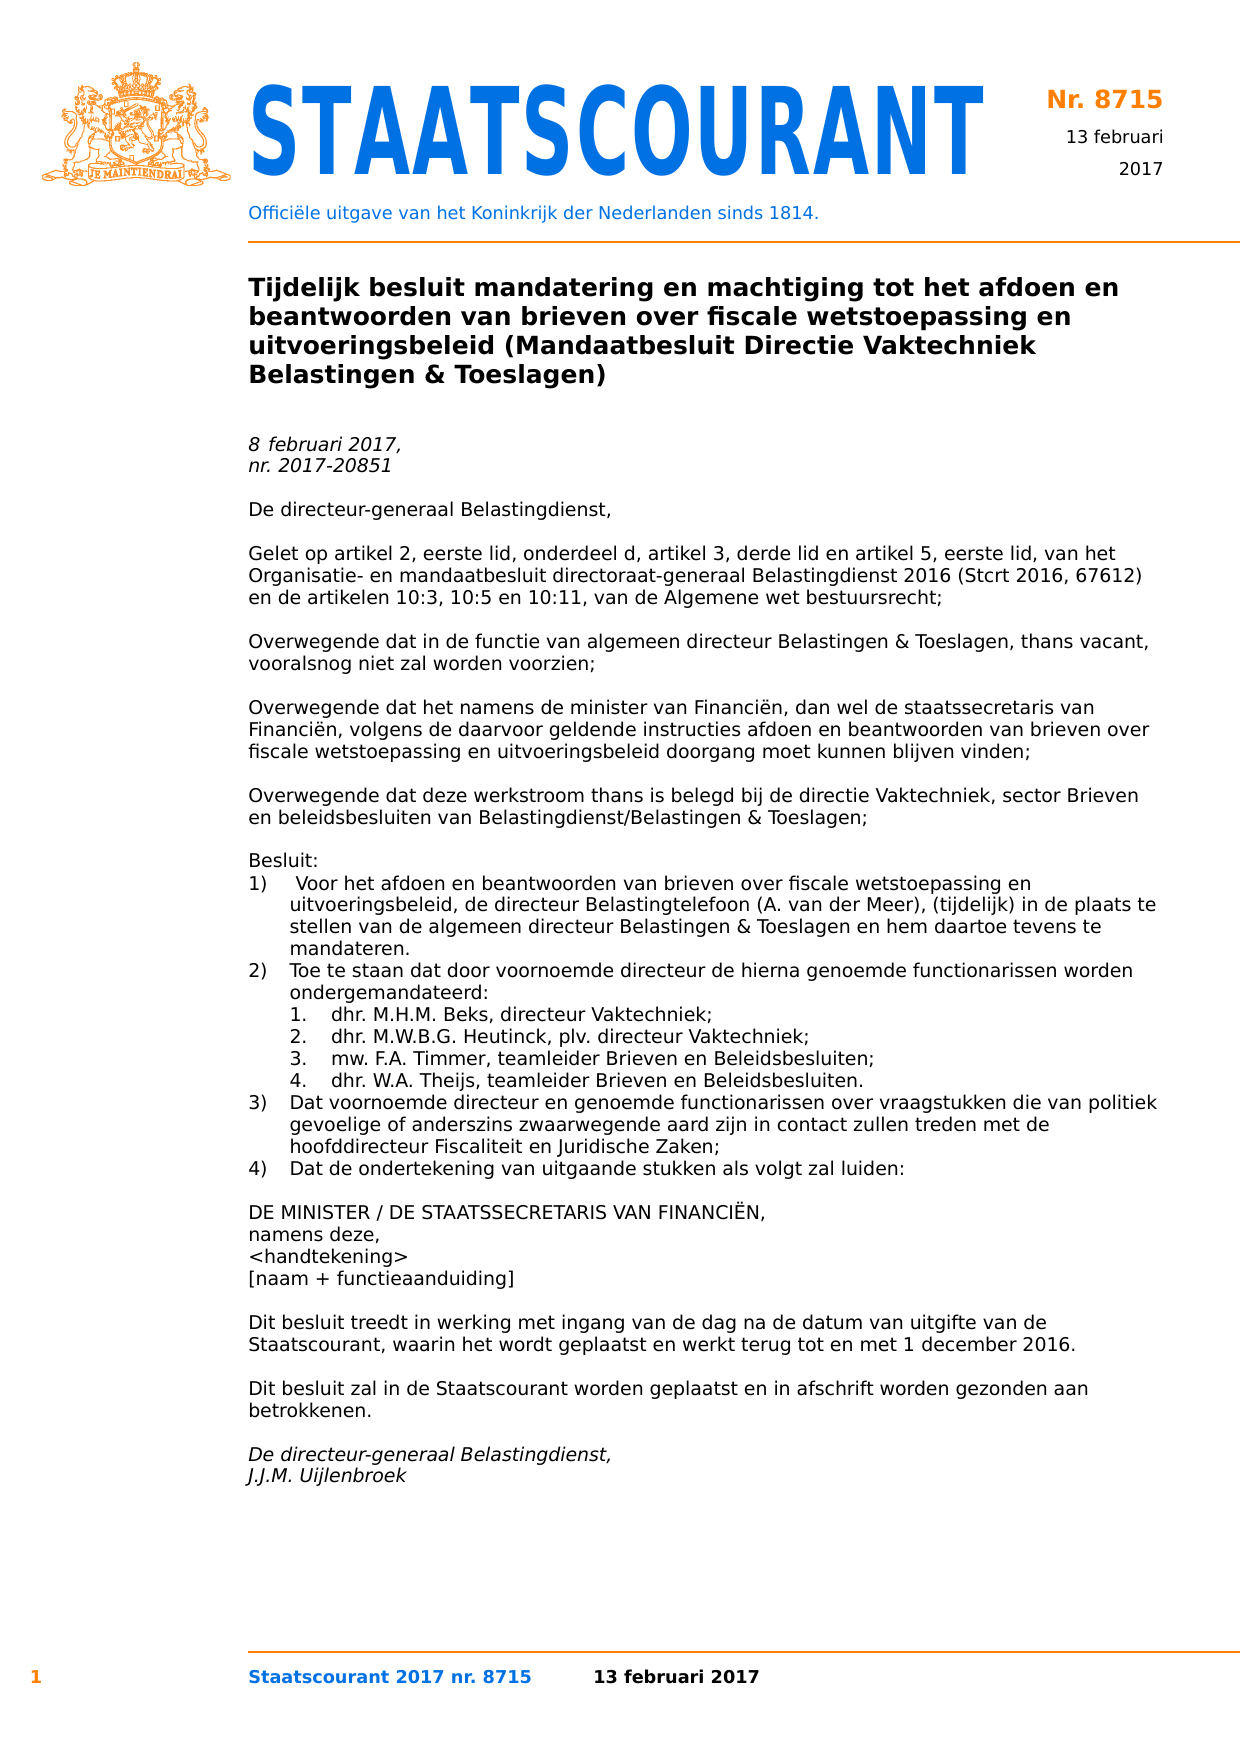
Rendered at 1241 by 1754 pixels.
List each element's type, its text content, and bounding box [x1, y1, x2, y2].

table_cell Officiële uitgave van het Koninkrijk der Nederlanden sinds 1814. [248, 203, 1240, 241]
text [naam + functieaanduiding] [248, 1268, 1163, 1290]
text Overwegende dat deze werkstroom thans is belegd bij de directie Vaktechniek, sector Brieven en beleidsbesluiten van Belastingdienst/Belastingen & Toeslagen; [248, 784, 1163, 828]
subtitle Tijdelijk besluit mandatering en machtiging tot het afdoen en beantwoorden van brieven over fiscale wetstoepassing en uitvoeringsbeleid (Mandaatbesluit Directie Vaktechniek Belastingen & Toeslagen) [248, 273, 1163, 390]
table_header STAATSCOURANT [248, 62, 998, 203]
text Overwegende dat het namens de minister van Financiën, dan wel de staatssecretaris van Financiën, volgens de daarvoor geldende instructies afdoen en beantwoorden van brieven over fiscale wetstoepassing en uitvoeringsbeleid doorgang moet kunnen blijven vinden; [248, 697, 1163, 763]
text 2. dhr. M.W.B.G. Heutinck, plv. directeur Vaktechniek; [289, 1026, 1163, 1048]
text namens deze, [248, 1224, 1163, 1246]
table_header [25, 62, 248, 241]
text De directeur-generaal Belastingdienst, [248, 499, 1163, 521]
text Besluit: [248, 850, 1163, 872]
text DE MINISTER / DE STAATSSECRETARIS VAN FINANCIËN, [248, 1202, 1163, 1224]
text 8 februari 2017, [248, 433, 1163, 455]
text Dit besluit treedt in werking met ingang van de dag na de datum van uitgifte van de Staatscourant, waarin het wordt geplaatst en werkt terug tot en met 1 december 2016. [248, 1312, 1163, 1356]
text Overwegende dat in de functie van algemeen directeur Belastingen & Toeslagen, thans vacant, vooralsnog niet zal worden voorzien; [248, 631, 1163, 675]
text 3. mw. F.A. Timmer, teamleider Brieven en Beleidsbesluiten; [289, 1048, 1163, 1070]
text 3) Dat voornoemde directeur en genoemde functionarissen over vraagstukken die van politiek gevoelige of anderszins zwaarwegende aard zijn in contact zullen treden met de hoofddirecteur Fiscaliteit en Juridische Zaken; [248, 1092, 1163, 1158]
text 4) Dat de ondertekening van uitgaande stukken als volgt zal luiden: [248, 1158, 1163, 1180]
table_cell 13 februari [998, 121, 1240, 153]
text Gelet op artikel 2, eerste lid, onderdeel d, artikel 3, derde lid en artikel 5, eerste lid, van het Organisatie- en mandaatbesluit directoraat-generaal Belastingdienst 2016 (Stcrt 2016, 67612) en de artikelen 10:3, 10:5 en 10:11, van de Algemene wet bestuursrecht; [248, 543, 1163, 609]
text 2) Toe te staan dat door voornoemde directeur de hierna genoemde functionarissen worden ondergemandateerd: [248, 960, 1163, 1004]
text 4. dhr. W.A. Theijs, teamleider Brieven en Beleidsbesluiten. [289, 1070, 1163, 1092]
text <handtekening> [248, 1246, 1163, 1268]
table_cell 2017 [998, 153, 1240, 203]
text De directeur-generaal Belastingdienst, J.J.M. Uijlenbroek [248, 1443, 1163, 1487]
text 1) Voor het afdoen en beantwoorden van brieven over fiscale wetstoepassing en uitvoeringsbeleid, de directeur Belastingtelefoon (A. van der Meer), (tijdelijk) in de plaats te stellen van de algemeen directeur Belastingen & Toeslagen en hem daartoe tevens te mandateren. [248, 872, 1163, 960]
text 1. dhr. M.H.M. Beks, directeur Vaktechniek; [289, 1004, 1163, 1026]
text nr. 2017-20851 [248, 455, 1163, 477]
text Dit besluit zal in de Staatscourant worden geplaatst en in afschrift worden gezonden aan betrokkenen. [248, 1378, 1163, 1422]
picture [41, 62, 231, 186]
table_header Nr. 8715 [998, 62, 1240, 121]
